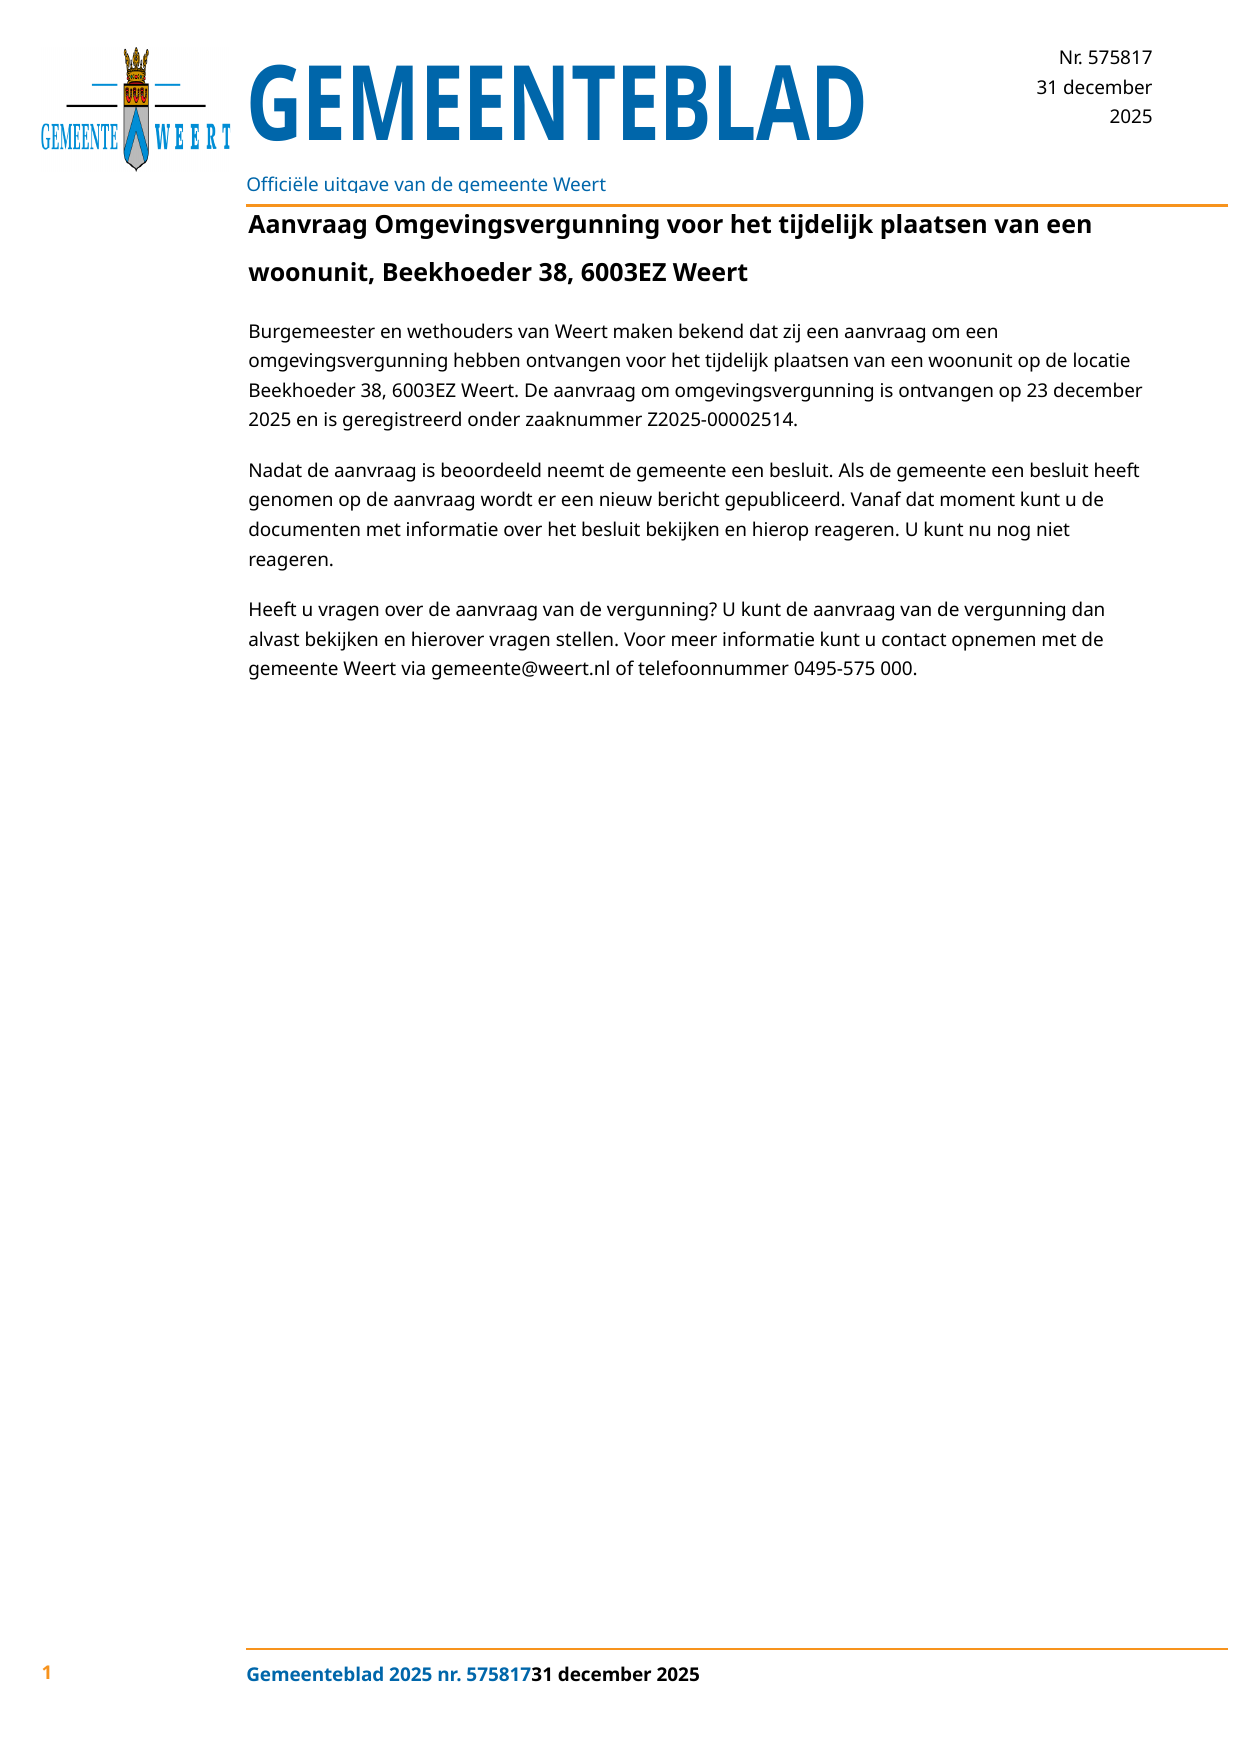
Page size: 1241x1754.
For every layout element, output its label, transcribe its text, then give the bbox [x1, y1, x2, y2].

picture [41, 47, 231, 172]
text Heeft u vragen over de aanvraag van de vergunning? U kunt de aanvraag van de vergunning dan alvast bekijken en hierover vragen stellen. Voor meer informatie kunt u contact opnemen met de gemeente Weert via gemeente@weert.nl of telefoonnummer 0495-575 000. [248, 596, 1152, 681]
text Aanvraag Omgevingsvergunning voor het tijdelijk plaatsen van een woonunit, Beekhoeder 38, 6003EZ Weert [248, 207, 1152, 288]
text Nadat de aanvraag is beoordeeld neemt de gemeente een besluit. Als de gemeente een besluit heeft genomen op de aanvraag wordt er een nieuw bericht gepubliceerd. Vanaf dat moment kunt u de documenten met informatie over het besluit bekijken en hierop reageren. U kunt nu nog niet reageren. [248, 457, 1152, 572]
text Burgemeester en wethouders van Weert maken bekend dat zij een aanvraag om een omgevingsvergunning hebben ontvangen voor het tijdelijk plaatsen van een woonunit op de locatie Beekhoeder 38, 6003EZ Weert. De aanvraag om omgevingsvergunning is ontvangen op 23 december 2025 en is geregistreerd onder zaaknummer Z2025-00002514. [248, 318, 1152, 432]
